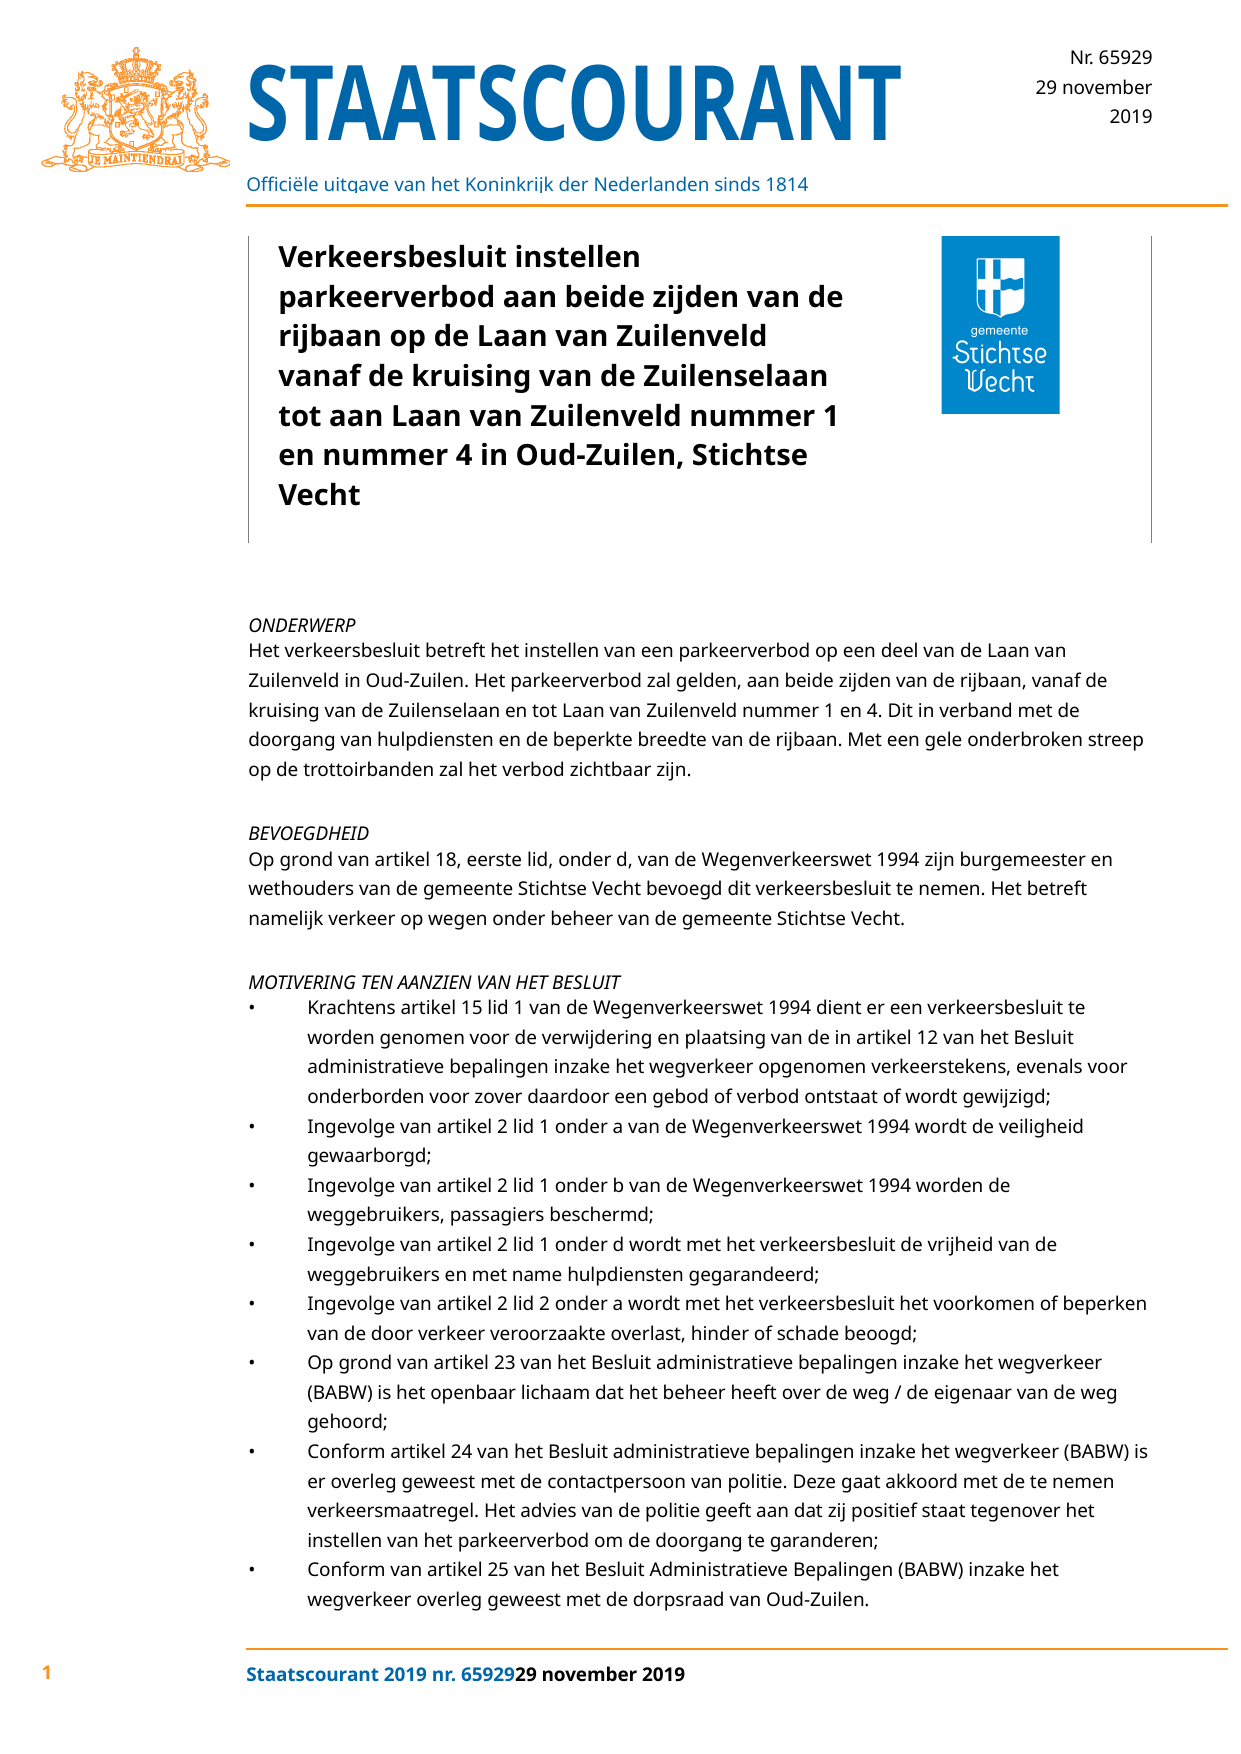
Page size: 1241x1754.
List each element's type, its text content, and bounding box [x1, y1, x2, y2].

text Op grond van artikel 18, eerste lid, onder d, van de Wegenverkeerswet 1994 zijn burgemeester en wethouders van de gemeente Stichtse Vecht bevoegd dit verkeersbesluit te nemen. Het betreft namelijk verkeer op wegen onder beheer van de gemeente Stichtse Vecht. [248, 846, 1152, 931]
picture [1013, 348, 1019, 359]
picture [971, 348, 977, 359]
picture [41, 47, 231, 172]
picture [1027, 377, 1032, 389]
picture [1000, 289, 1024, 317]
table_header [850, 414, 1151, 543]
picture [1013, 370, 1020, 391]
list Op grond van artikel 23 van het Besluit administratieve bepalingen inzake het wegverkeer (BABW) is het openbaar lichaam dat het beheer heeft over de weg / de eigenaar van de weg gehoord; [248, 1349, 1152, 1434]
text BEVOEGDHEID [248, 820, 1152, 846]
table_header Verkeersbesluit instellen parkeerverbod aan beide zijden van de rijbaan op de Laan van Zuilenveld vanaf de kruising van de Zuilenselaan tot aan Laan van Zuilenveld nummer 1 en nummer 4 in Oud-Zuilen, Stichtse Vecht [249, 236, 850, 543]
list Ingevolge van artikel 2 lid 1 onder b van de Wegenverkeerswet 1994 worden de weggebruikers, passagiers beschermd; [248, 1172, 1152, 1227]
text ONDERWERP [248, 612, 1152, 638]
list Krachtens artikel 15 lid 1 van de Wegenverkeerswet 1994 dient er een verkeersbesluit te worden genomen voor de verwijdering en plaatsing van de in artikel 12 van het Besluit administratieve bepalingen inzake het wegverkeer opgenomen verkeerstekens, evenals voor onderborden voor zover daardoor een gebod of verbod ontstaat of wordt gewijzigd; [248, 994, 1152, 1109]
list Conform artikel 24 van het Besluit administratieve bepalingen inzake het wegverkeer (BABW) is er overleg geweest met de contactpersoon van politie. Deze gaat akkoord met de te nemen verkeersmaatregel. Het advies van de politie geeft aan dat zij positief staat tegenover het instellen van het parkeerverbod om de doorgang te garanderen; [248, 1438, 1152, 1553]
picture [977, 259, 1000, 313]
text Het verkeersbesluit betreft het instellen van een parkeerverbod op een deel van de Laan van Zuilenveld in Oud-Zuilen. Het parkeerverbod zal gelden, aan beide zijden van de rijbaan, vanaf de kruising van de Zuilenselaan en tot Laan van Zuilenveld nummer 1 en 4. Dit in verband met de doorgang van hulpdiensten en de beperkte breedte van de rijbaan. Met een gele onderbroken streep op de trottoirbanden zal het verbod zichtbaar zijn. [248, 638, 1152, 782]
list Ingevolge van artikel 2 lid 1 onder a van de Wegenverkeerswet 1994 wordt de veiligheid gewaarborgd; [248, 1113, 1152, 1168]
text MOTIVERING TEN AANZIEN VAN HET BESLUIT [248, 969, 1152, 994]
list Ingevolge van artikel 2 lid 1 onder d wordt met het verkeersbesluit de vrijheid van de weggebruikers en met name hulpdiensten gegarandeerd; [248, 1231, 1152, 1287]
table_header [1060, 236, 1151, 413]
table_header [850, 236, 941, 413]
list Ingevolge van artikel 2 lid 2 onder a wordt met het verkeersbesluit het voorkomen of beperken van de door verkeer veroorzaakte overlast, hinder of schade beoogd; [248, 1290, 1152, 1346]
picture [1001, 259, 1024, 279]
list Conform van artikel 25 van het Besluit Administratieve Bepalingen (BABW) inzake het wegverkeer overleg geweest met de dorpsraad van Oud-Zuilen. [248, 1557, 1152, 1612]
